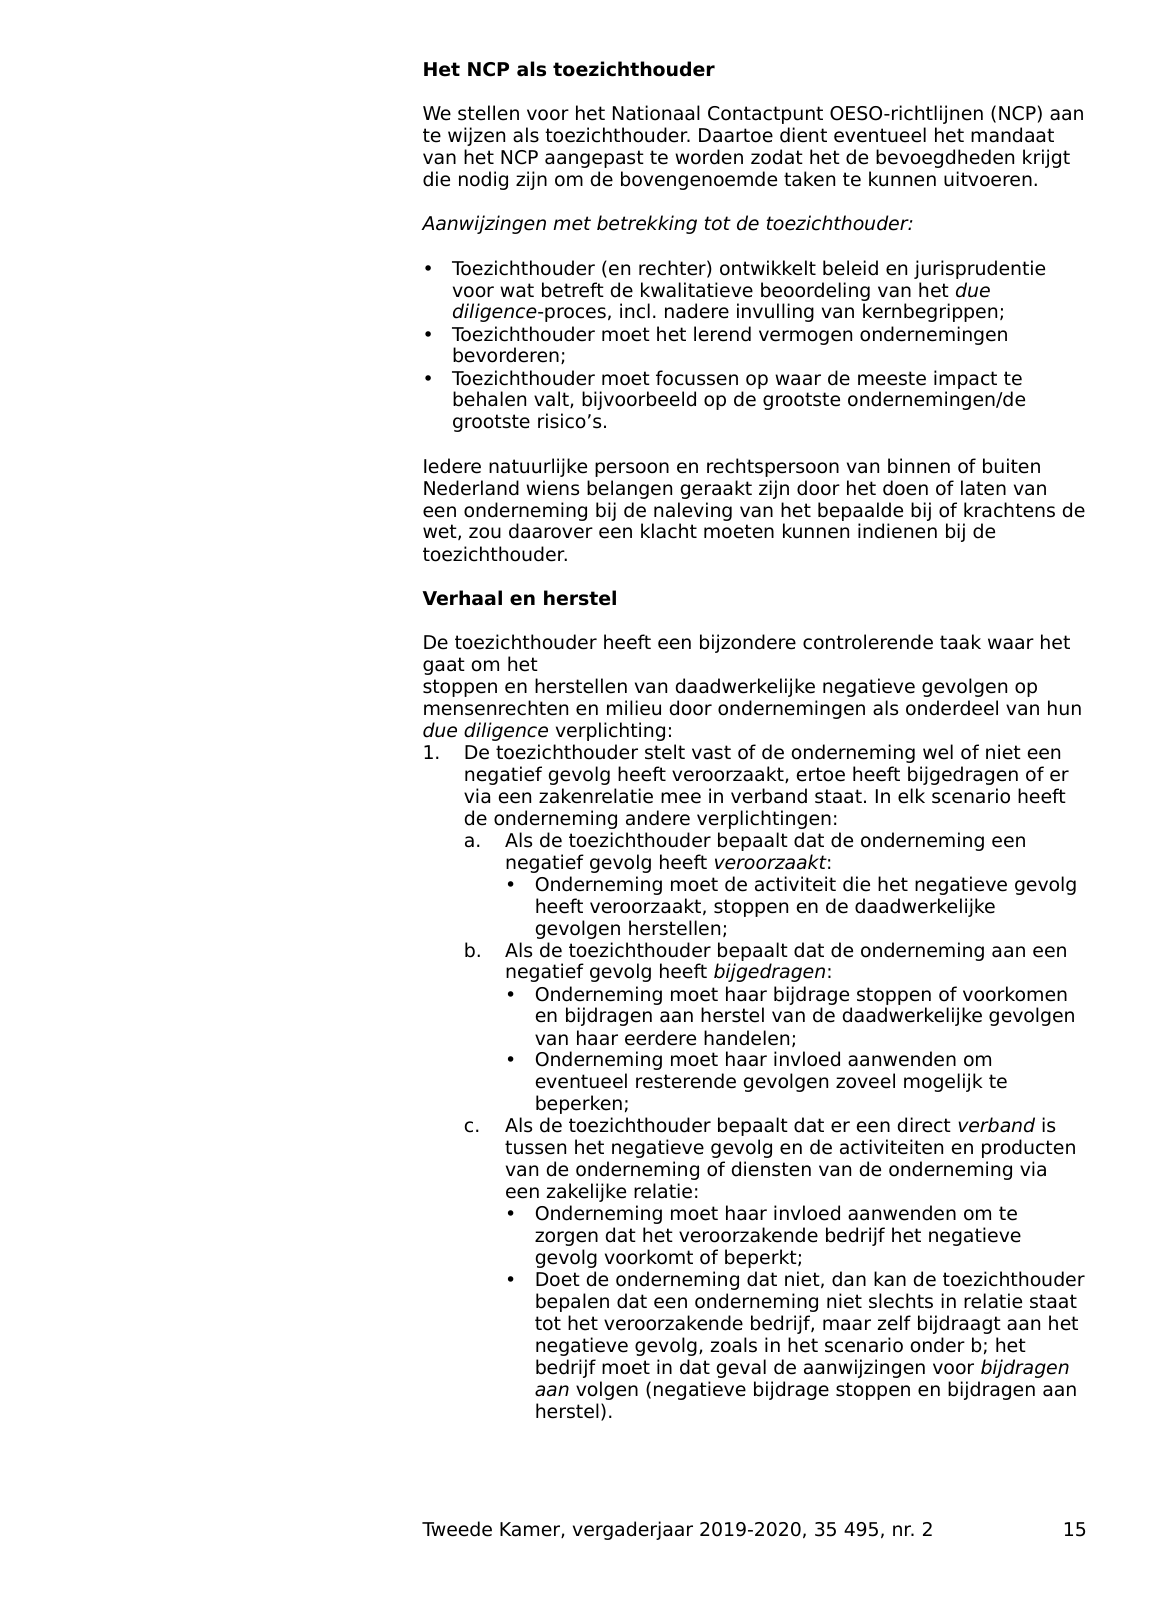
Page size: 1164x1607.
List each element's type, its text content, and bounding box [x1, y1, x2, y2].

text • Onderneming moet haar invloed aanwenden om eventueel resterende gevolgen zoveel mogelijk te beperken; [505, 1049, 1087, 1115]
text c. Als de toezichthouder bepaalt dat er een direct verband is tussen het negatieve gevolg en de activiteiten en producten van de onderneming of diensten van de onderneming via een zakelijke relatie: [464, 1115, 1087, 1203]
text De toezichthouder heeft een bijzondere controlerende taak waar het gaat om het [422, 632, 1087, 676]
text • Onderneming moet haar invloed aanwenden om te zorgen dat het veroorzakende bedrijf het negatieve gevolg voorkomt of beperkt; [505, 1203, 1087, 1269]
text stoppen en herstellen van daadwerkelijke negatieve gevolgen op mensenrechten en milieu door ondernemingen als onderdeel van hun due diligence verplichting: [422, 676, 1087, 742]
subtitle Verhaal en herstel [422, 588, 1087, 609]
text b. Als de toezichthouder bepaalt dat de onderneming aan een negatief gevolg heeft bijgedragen: [464, 939, 1087, 983]
text We stellen voor het Nationaal Contactpunt OESO-richtlijnen (NCP) aan te wijzen als toezichthouder. Daartoe dient eventueel het mandaat van het NCP aangepast te worden zodat het de bevoegdheden krijgt die nodig zijn om de bovengenoemde taken te kunnen uitvoeren. [422, 103, 1087, 191]
text • Onderneming moet de activiteit die het negatieve gevolg heeft veroorzaakt, stoppen en de daadwerkelijke gevolgen herstellen; [505, 873, 1087, 939]
text • Toezichthouder moet focussen op waar de meeste impact te behalen valt, bijvoorbeeld op de grootste ondernemingen/de grootste risico’s. [422, 367, 1087, 433]
text • Doet de onderneming dat niet, dan kan de toezichthouder bepalen dat een onderneming niet slechts in relatie staat tot het veroorzakende bedrijf, maar zelf bijdraagt aan het negatieve gevolg, zoals in het scenario onder b; het bedrijf moet in dat geval de aanwijzingen voor bijdragen aan volgen (negatieve bijdrage stoppen en bijdragen aan herstel). [505, 1269, 1087, 1423]
text • Toezichthouder moet het lerend vermogen ondernemingen bevorderen; [422, 323, 1087, 367]
text 1. De toezichthouder stelt vast of de onderneming wel of niet een negatief gevolg heeft veroorzaakt, ertoe heeft bijgedragen of er via een zakenrelatie mee in verband staat. In elk scenario heeft de onderneming andere verplichtingen: [422, 742, 1087, 829]
text • Toezichthouder (en rechter) ontwikkelt beleid en jurisprudentie voor wat betreft de kwalitatieve beoordeling van het due diligence-proces, incl. nadere invulling van kernbegrippen; [422, 257, 1087, 323]
text • Onderneming moet haar bijdrage stoppen of voorkomen en bijdragen aan herstel van de daadwerkelijke gevolgen van haar eerdere handelen; [505, 983, 1087, 1049]
subtitle Aanwijzingen met betrekking tot de toezichthouder: [422, 213, 1087, 235]
text a. Als de toezichthouder bepaalt dat de onderneming een negatief gevolg heeft veroorzaakt: [464, 829, 1087, 873]
text Iedere natuurlijke persoon en rechtspersoon van binnen of buiten Nederland wiens belangen geraakt zijn door het doen of laten van een onderneming bij de naleving van het bepaalde bij of krachtens de wet, zou daarover een klacht moeten kunnen indienen bij de toezichthouder. [422, 456, 1087, 565]
subtitle Het NCP als toezichthouder [422, 59, 1087, 81]
